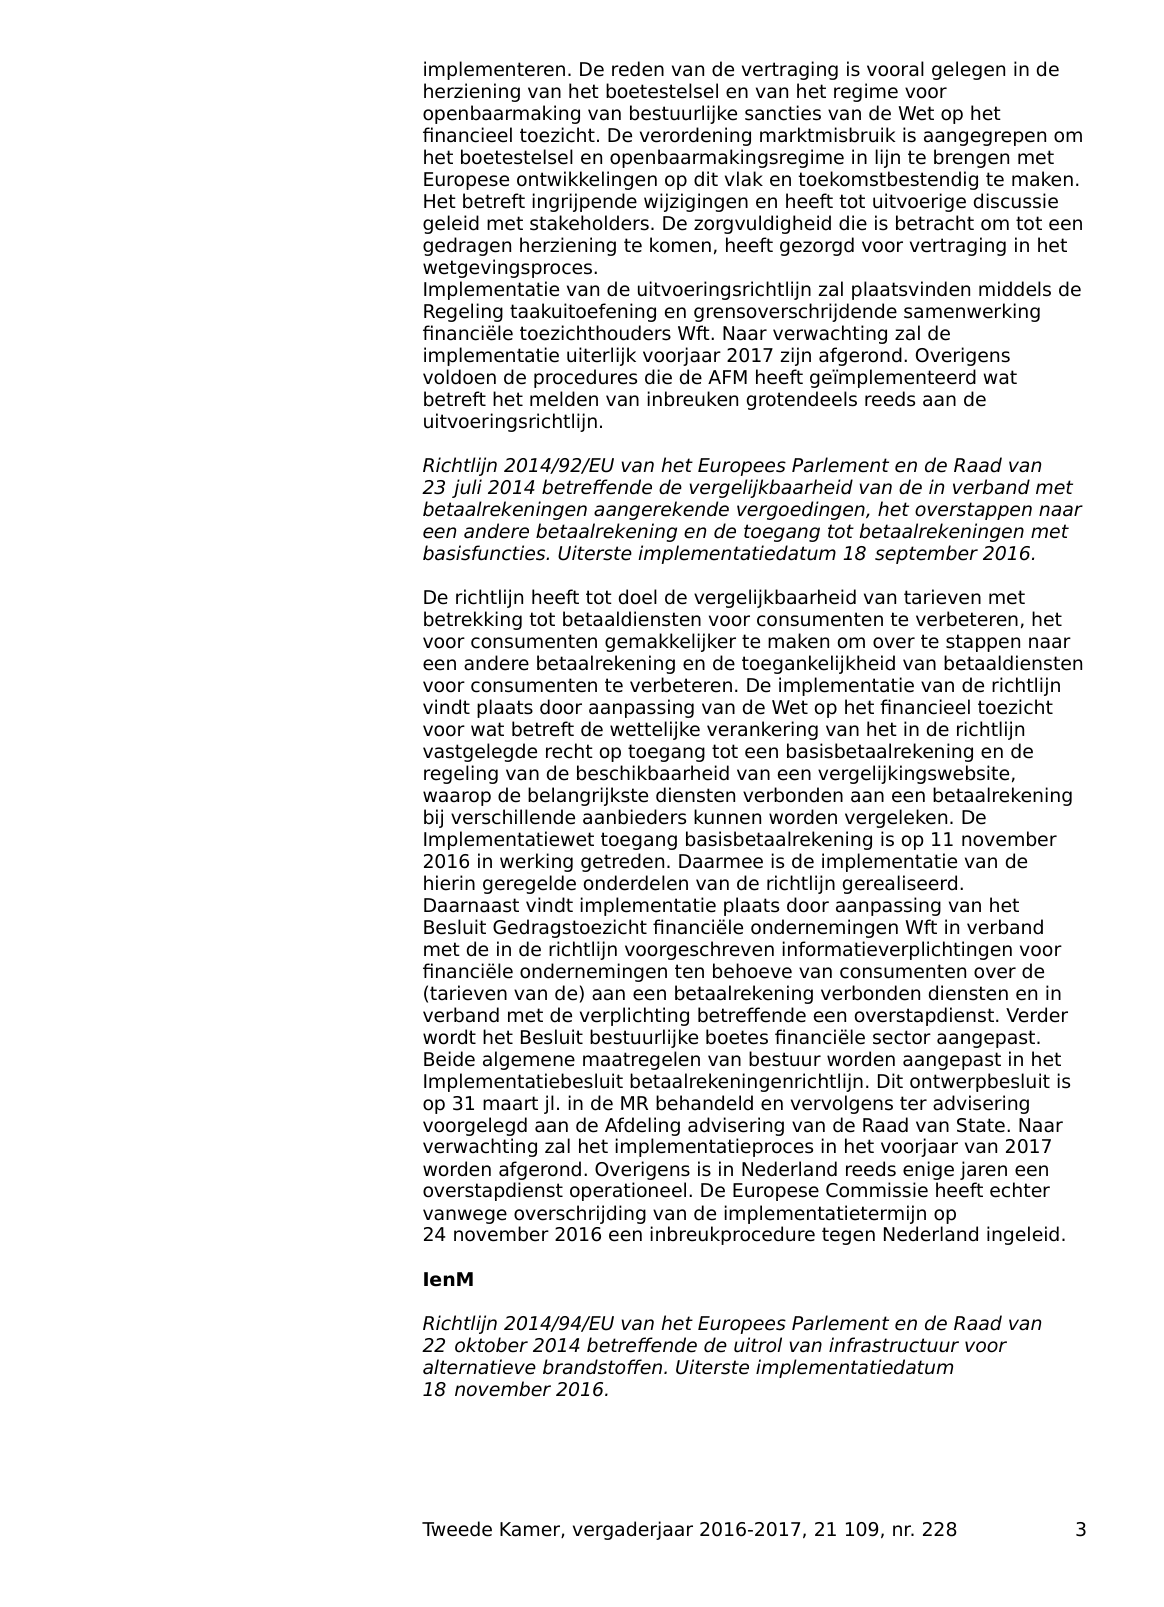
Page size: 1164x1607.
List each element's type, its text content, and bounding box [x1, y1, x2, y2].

text Daarnaast vindt implementatie plaats door aanpassing van het Besluit Gedragstoezicht financiële ondernemingen Wft in verband met de in de richtlijn voorgeschreven informatieverplichtingen voor financiële ondernemingen ten behoeve van consumenten over de (tarieven van de) aan een betaalrekening verbonden diensten en in verband met de verplichting betreffende een overstapdienst. Verder wordt het Besluit bestuurlijke boetes financiële sector aangepast. Beide algemene maatregelen van bestuur worden aangepast in het Implementatiebesluit betaalrekeningenrichtlijn. Dit ontwerpbesluit is op 31 maart jl. in de MR behandeld en vervolgens ter advisering voorgelegd aan de Afdeling advisering van de Raad van State. Naar verwachting zal het implementatieproces in het voorjaar van 2017 worden afgerond. Overigens is in Nederland reeds enige jaren een overstapdienst operationeel. De Europese Commissie heeft echter vanwege overschrijding van de implementatietermijn op 24 november 2016 een inbreukprocedure tegen Nederland ingeleid. [422, 895, 1087, 1246]
text implementeren. De reden van de vertraging is vooral gelegen in de herziening van het boetestelsel en van het regime voor openbaarmaking van bestuurlijke sancties van de Wet op het financieel toezicht. De verordening marktmisbruik is aangegrepen om het boetestelsel en openbaarmakingsregime in lijn te brengen met Europese ontwikkelingen op dit vlak en toekomstbestendig te maken. Het betreft ingrijpende wijzigingen en heeft tot uitvoerige discussie geleid met stakeholders. De zorgvuldigheid die is betracht om tot een gedragen herziening te komen, heeft gezorgd voor vertraging in het wetgevingsproces. [422, 59, 1087, 279]
text Richtlijn 2014/94/EU van het Europees Parlement en de Raad van 22 oktober 2014 betreffende de uitrol van infrastructuur voor alternatieve brandstoffen. Uiterste implementatiedatum 18 november 2016. [422, 1313, 1087, 1401]
subtitle IenM [422, 1268, 1087, 1291]
text Implementatie van de uitvoeringsrichtlijn zal plaatsvinden middels de Regeling taakuitoefening en grensoverschrijdende samenwerking financiële toezichthouders Wft. Naar verwachting zal de implementatie uiterlijk voorjaar 2017 zijn afgerond. Overigens voldoen de procedures die de AFM heeft geïmplementeerd wat betreft het melden van inbreuken grotendeels reeds aan de uitvoeringsrichtlijn. [422, 279, 1087, 433]
text De richtlijn heeft tot doel de vergelijkbaarheid van tarieven met betrekking tot betaaldiensten voor consumenten te verbeteren, het voor consumenten gemakkelijker te maken om over te stappen naar een andere betaalrekening en de toegankelijkheid van betaaldiensten voor consumenten te verbeteren. De implementatie van de richtlijn vindt plaats door aanpassing van de Wet op het financieel toezicht voor wat betreft de wettelijke verankering van het in de richtlijn vastgelegde recht op toegang tot een basisbetaalrekening en de regeling van de beschikbaarheid van een vergelijkingswebsite, waarop de belangrijkste diensten verbonden aan een betaalrekening bij verschillende aanbieders kunnen worden vergeleken. De Implementatiewet toegang basisbetaalrekening is op 11 november 2016 in werking getreden. Daarmee is de implementatie van de hierin geregelde onderdelen van de richtlijn gerealiseerd. [422, 587, 1087, 895]
text Richtlijn 2014/92/EU van het Europees Parlement en de Raad van 23 juli 2014 betreffende de vergelijkbaarheid van de in verband met betaalrekeningen aangerekende vergoedingen, het overstappen naar een andere betaalrekening en de toegang tot betaalrekeningen met basisfuncties. Uiterste implementatiedatum 18 september 2016. [422, 455, 1087, 565]
